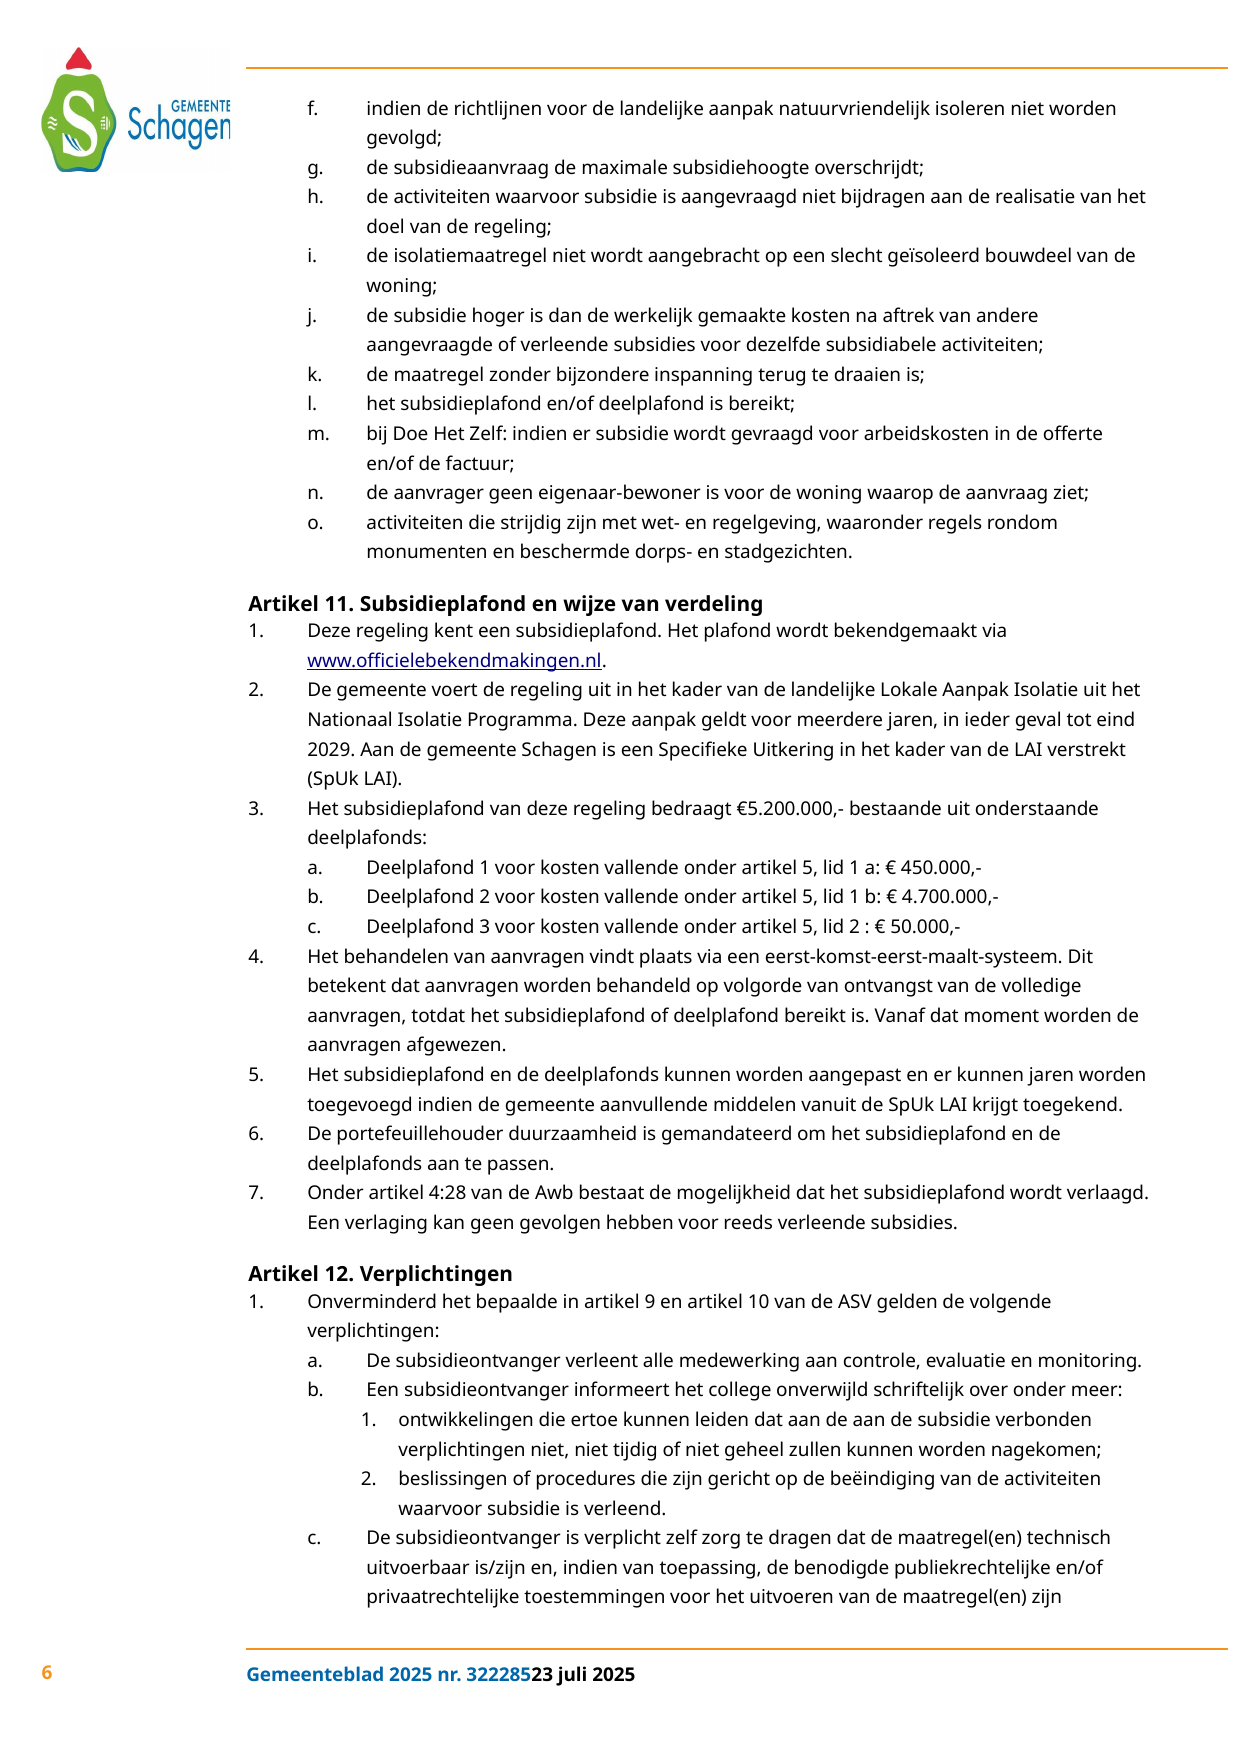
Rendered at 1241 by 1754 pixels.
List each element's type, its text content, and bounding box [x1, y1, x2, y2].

list de aanvrager geen eigenaar-bewoner is voor de woning waarop de aanvraag ziet; [307, 479, 1152, 505]
list bij Doe Het Zelf: indien er subsidie wordt gevraagd voor arbeidskosten in de offerte en/of de factuur; [307, 420, 1152, 476]
list Onverminderd het bepaalde in artikel 9 en artikel 10 van de ASV gelden de volgende verplichtingen: [248, 1288, 1152, 1343]
list Het subsidieplafond en de deelplafonds kunnen worden aangepast en er kunnen jaren worden toegevoegd indien de gemeente aanvullende middelen vanuit de SpUk LAI krijgt toegekend. [248, 1061, 1152, 1116]
list De gemeente voert de regeling uit in het kader van de landelijke Lokale Aanpak Isolatie uit het Nationaal Isolatie Programma. Deze aanpak geldt voor meerdere jaren, in ieder geval tot eind 2029. Aan de gemeente Schagen is een Specifieke Uitkering in het kader van de LAI verstrekt (SpUk LAI). [248, 677, 1152, 791]
picture [41, 47, 231, 172]
list het subsidieplafond en/of deelplafond is bereikt; [307, 391, 1152, 416]
text Artikel 11. Subsidieplafond en wijze van verdeling [248, 589, 1152, 617]
list Het subsidieplafond van deze regeling bedraagt €5.200.000,- bestaande uit onderstaande deelplafonds: [248, 795, 1152, 850]
list Deelplafond 3 voor kosten vallende onder artikel 5, lid 2 : € 50.000,- [307, 913, 1152, 939]
text Artikel 12. Verplichtingen [248, 1259, 1152, 1288]
list Deze regeling kent een subsidieplafond. Het plafond wordt bekendgemaakt via www.officielebekendmakingen.nl. [248, 617, 1152, 673]
list Onder artikel 4:28 van de Awb bestaat de mogelijkheid dat het subsidieplafond wordt verlaagd. Een verlaging kan geen gevolgen hebben voor reeds verleende subsidies. [248, 1179, 1152, 1235]
list de maatregel zonder bijzondere inspanning terug te draaien is; [307, 361, 1152, 387]
list indien de richtlijnen voor de landelijke aanpak natuurvriendelijk isoleren niet worden gevolgd; [307, 95, 1152, 150]
list Een subsidieontvanger informeert het college onverwijld schriftelijk over onder meer: [307, 1377, 1152, 1402]
list de activiteiten waarvoor subsidie is aangevraagd niet bijdragen aan de realisatie van het doel van de regeling; [307, 183, 1152, 239]
list Deelplafond 1 voor kosten vallende onder artikel 5, lid 1 a: € 450.000,- [307, 854, 1152, 880]
list ontwikkelingen die ertoe kunnen leiden dat aan de aan de subsidie verbonden verplichtingen niet, niet tijdig of niet geheel zullen kunnen worden nagekomen; [361, 1406, 1152, 1462]
list De subsidieontvanger is verplicht zelf zorg te dragen dat de maatregel(en) technisch uitvoerbaar is/zijn en, indien van toepassing, de benodigde publiekrechtelijke en/of privaatrechtelijke toestemmingen voor het uitvoeren van de maatregel(en) zijn [307, 1524, 1152, 1609]
list De portefeuillehouder duurzaamheid is gemandateerd om het subsidieplafond en de deelplafonds aan te passen. [248, 1120, 1152, 1176]
list Het behandelen van aanvragen vindt plaats via een eerst-komst-eerst-maalt-systeem. Dit betekent dat aanvragen worden behandeld op volgorde van ontvangst van de volledige aanvragen, totdat het subsidieplafond of deelplafond bereikt is. Vanaf dat moment worden de aanvragen afgewezen. [248, 943, 1152, 1057]
list De subsidieontvanger verleent alle medewerking aan controle, evaluatie en monitoring. [307, 1347, 1152, 1373]
list activiteiten die strijdig zijn met wet- en regelgeving, waaronder regels rondom monumenten en beschermde dorps- en stadgezichten. [307, 509, 1152, 564]
list de subsidie hoger is dan de werkelijk gemaakte kosten na aftrek van andere aangevraagde of verleende subsidies voor dezelfde subsidiabele activiteiten; [307, 302, 1152, 357]
list Deelplafond 2 voor kosten vallende onder artikel 5, lid 1 b: € 4.700.000,- [307, 884, 1152, 909]
list de isolatiemaatregel niet wordt aangebracht op een slecht geïsoleerd bouwdeel van de woning; [307, 243, 1152, 298]
list beslissingen of procedures die zijn gericht op de beëindiging van de activiteiten waarvoor subsidie is verleend. [361, 1465, 1152, 1521]
list de subsidieaanvraag de maximale subsidiehoogte overschrijdt; [307, 154, 1152, 180]
